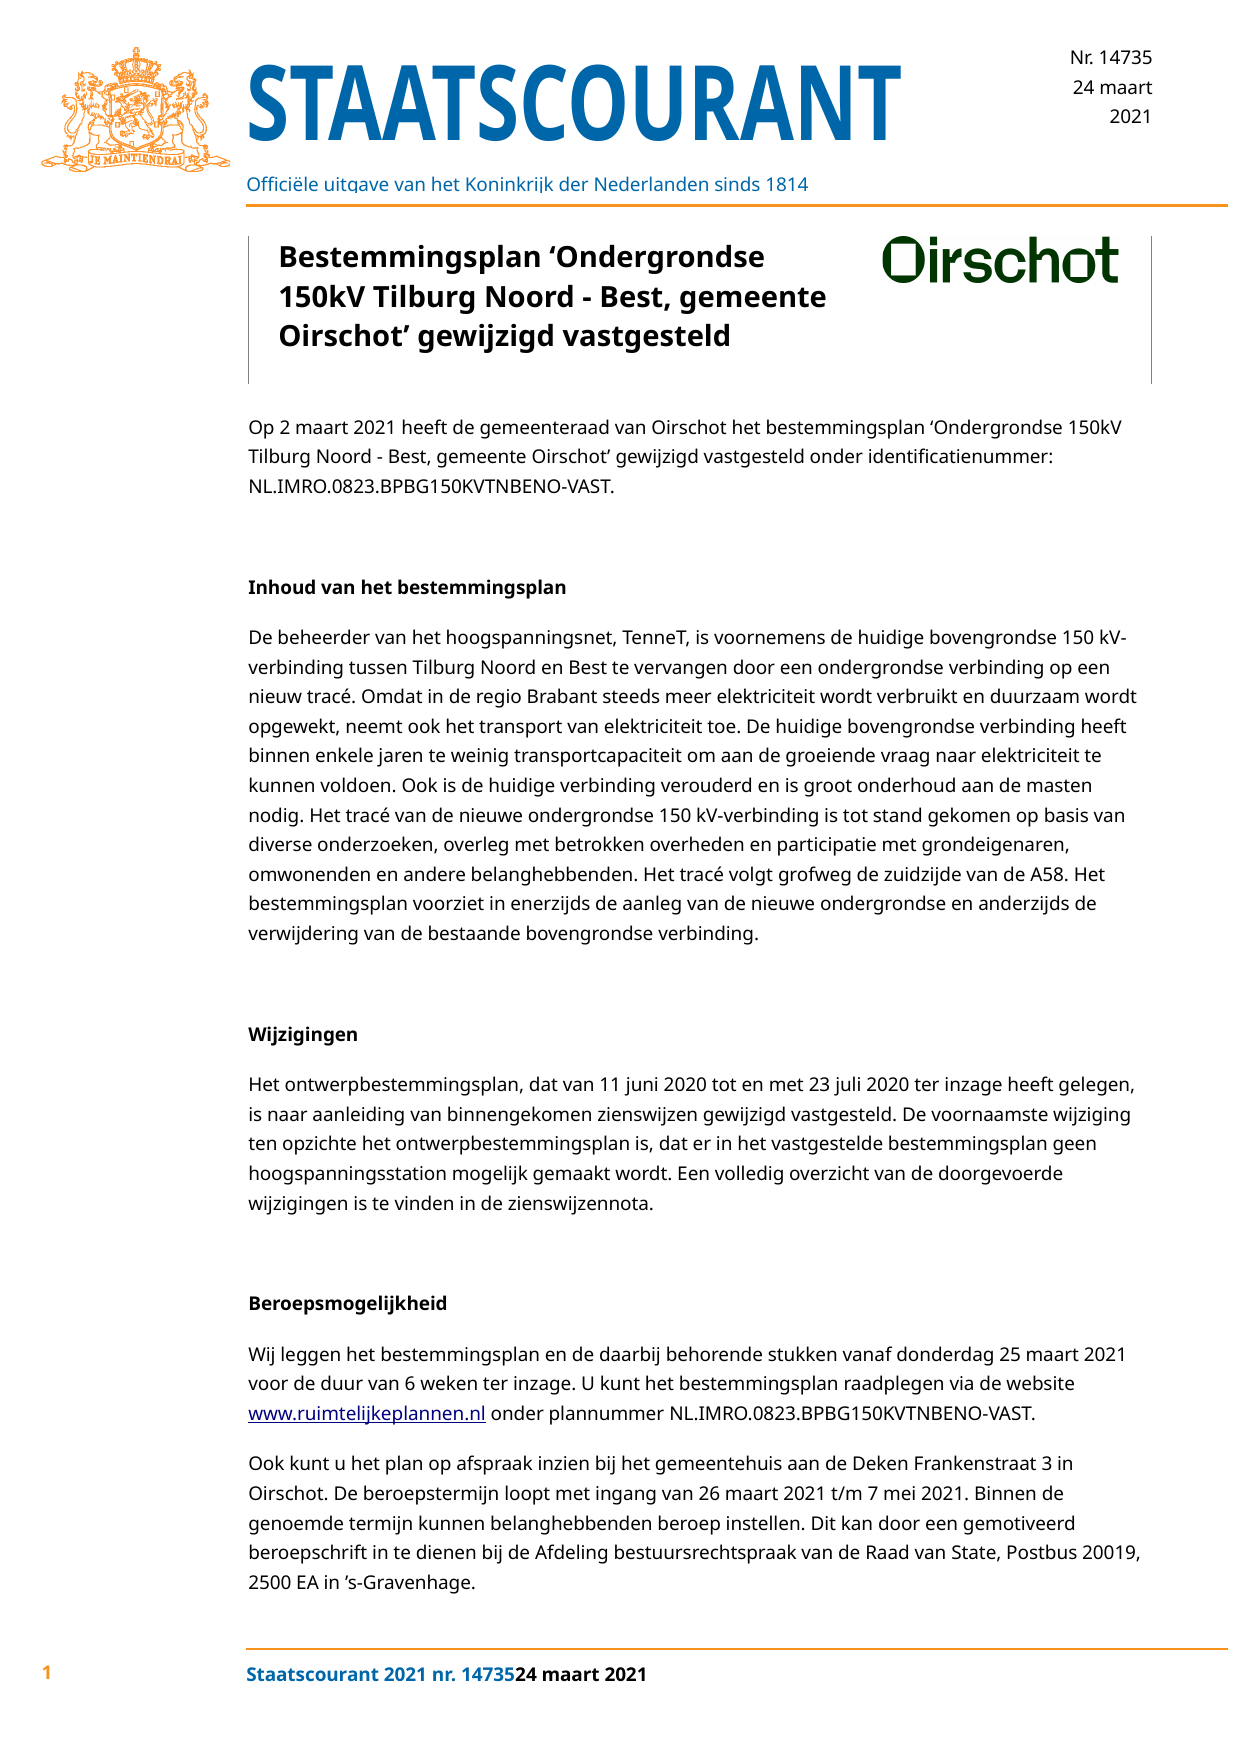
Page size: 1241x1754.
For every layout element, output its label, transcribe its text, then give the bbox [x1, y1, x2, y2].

text Ook kunt u het plan op afspraak inzien bij het gemeentehuis aan de Deken Frankenstraat 3 in Oirschot. De beroepstermijn loopt met ingang van 26 maart 2021 t/m 7 mei 2021. Binnen de genoemde termijn kunnen belanghebbenden beroep instellen. Dit kan door een gemotiveerd beroepschrift in te dienen bij de Afdeling bestuursrechtspraak van de Raad van State, Postbus 20019, 2500 EA in ’s-Gravenhage. [248, 1451, 1152, 1595]
text Wij leggen het bestemmingsplan en de daarbij behorende stukken vanaf donderdag 25 maart 2021 voor de duur van 6 weken ter inzage. U kunt het bestemmingsplan raadplegen via de website www.ruimtelijkeplannen.nl onder plannummer NL.IMRO.0823.BPBG150KVTNBENO-VAST. [248, 1341, 1152, 1426]
table_header Bestemmingsplan ‘Ondergrondse 150kV Tilburg Noord - Best, gemeente Oirschot’ gewijzigd vastgesteld [249, 236, 850, 384]
text Op 2 maart 2021 heeft de gemeenteraad van Oirschot het bestemmingsplan ‘Ondergrondse 150kV Tilburg Noord - Best, gemeente Oirschot’ gewijzigd vastgesteld onder identificatienummer: NL.IMRO.0823.BPBG150KVTNBENO-VAST. [248, 414, 1152, 499]
text Wijzigingen [248, 1021, 1152, 1047]
picture [41, 47, 231, 172]
table_header [850, 236, 1151, 384]
text De beheerder van het hoogspanningsnet, TenneT, is voornemens de huidige bovengrondse 150 kV-verbinding tussen Tilburg Noord en Best te vervangen door een ondergrondse verbinding op een nieuw tracé. Omdat in de regio Brabant steeds meer elektriciteit wordt verbruikt en duurzaam wordt opgewekt, neemt ook het transport van elektriciteit toe. De huidige bovengrondse verbinding heeft binnen enkele jaren te weinig transportcapaciteit om aan de groeiende vraag naar elektriciteit te kunnen voldoen. Ook is de huidige verbinding verouderd en is groot onderhoud aan de masten nodig. Het tracé van de nieuwe ondergrondse 150 kV-verbinding is tot stand gekomen op basis van diverse onderzoeken, overleg met betrokken overheden en participatie met grondeigenaren, omwonenden en andere belanghebbenden. Het tracé volgt grofweg de zuidzijde van de A58. Het bestemmingsplan voorziet in enerzijds de aanleg van de nieuwe ondergrondse en anderzijds de verwijdering van de bestaande bovengrondse verbinding. [248, 624, 1152, 946]
text Het ontwerpbestemmingsplan, dat van 11 juni 2020 tot en met 23 juli 2020 ter inzage heeft gelegen, is naar aanleiding van binnengekomen zienswijzen gewijzigd vastgesteld. De voornaamste wijziging ten opzichte het ontwerpbestemmingsplan is, dat er in het vastgestelde bestemmingsplan geen hoogspanningsstation mogelijk gemaakt wordt. Een volledig overzicht van de doorgevoerde wijzigingen is te vinden in de zienswijzennota. [248, 1071, 1152, 1216]
text Beroepsmogelijkheid [248, 1291, 1152, 1316]
text Inhoud van het bestemmingsplan [248, 574, 1152, 600]
picture [882, 236, 1119, 283]
